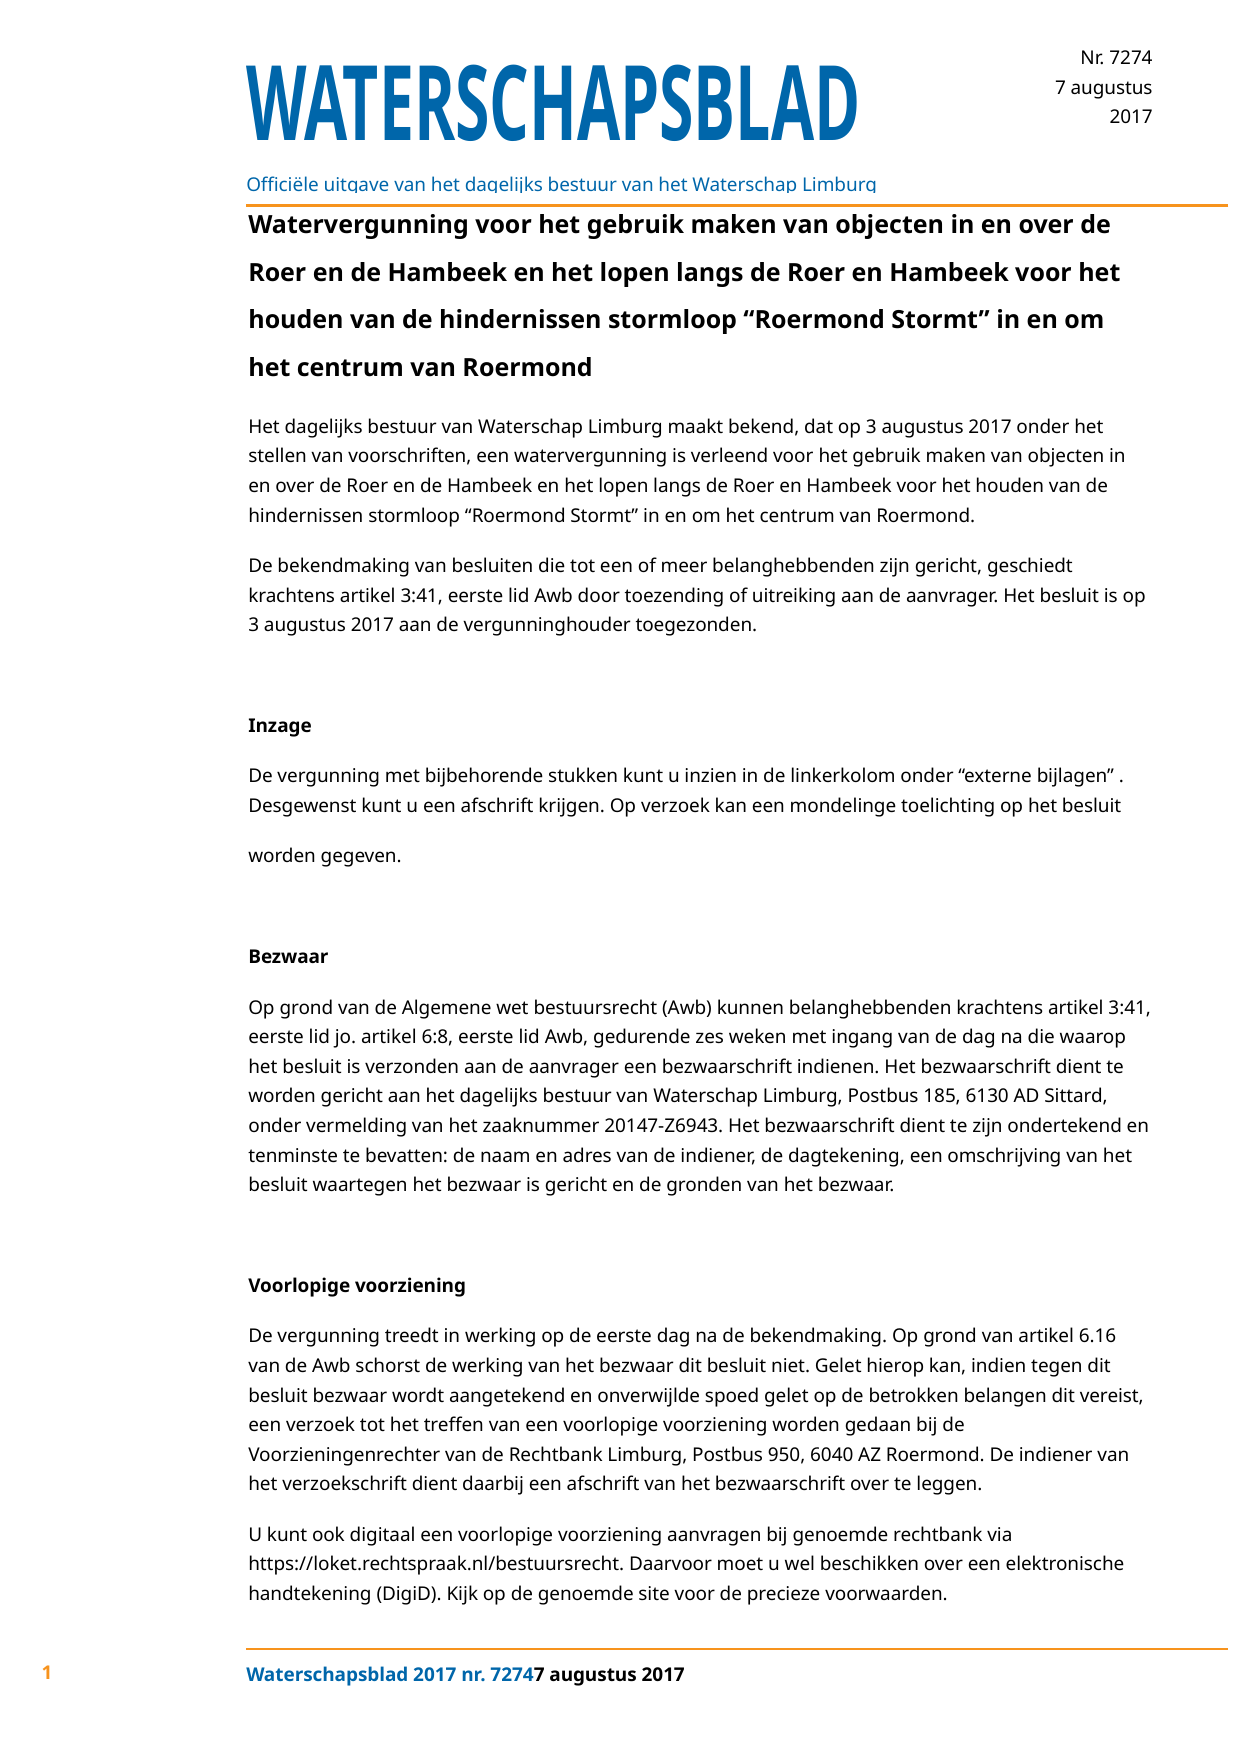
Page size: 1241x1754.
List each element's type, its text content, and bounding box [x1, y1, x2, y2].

text Bezwaar [248, 943, 1152, 969]
text Het dagelijks bestuur van Waterschap Limburg maakt bekend, dat op 3 augustus 2017 onder het stellen van voorschriften, een watervergunning is verleend voor het gebruik maken van objecten in en over de Roer en de Hambeek en het lopen langs de Roer en Hambeek voor het houden van de hindernissen stormloop “Roermond Stormt” in en om het centrum van Roermond. [248, 413, 1152, 528]
text Voorlopige voorziening [248, 1272, 1152, 1298]
text worden gegeven. [248, 843, 1152, 868]
text Op grond van de Algemene wet bestuursrecht (Awb) kunnen belanghebbenden krachtens artikel 3:41, eerste lid jo. artikel 6:8, eerste lid Awb, gedurende zes weken met ingang van de dag na die waarop het besluit is verzonden aan de aanvrager een bezwaarschrift indienen. Het bezwaarschrift dient te worden gericht aan het dagelijks bestuur van Waterschap Limburg, Postbus 185, 6130 AD Sittard, onder vermelding van het zaaknummer 20147-Z6943. Het bezwaarschrift dient te zijn ondertekend en tenminste te bevatten: de naam en adres van de indiener, de dagtekening, een omschrijving van het besluit waartegen het bezwaar is gericht en de gronden van het bezwaar. [248, 994, 1152, 1197]
text De bekendmaking van besluiten die tot een of meer belanghebbenden zijn gericht, geschiedt krachtens artikel 3:41, eerste lid Awb door toezending of uitreiking aan de aanvrager. Het besluit is op 3 augustus 2017 aan de vergunninghouder toegezonden. [248, 552, 1152, 637]
picture [41, 47, 231, 172]
text Inzage [248, 712, 1152, 738]
text U kunt ook digitaal een voorlopige voorziening aanvragen bij genoemde rechtbank via https://loket.rechtspraak.nl/bestuursrecht. Daarvoor moet u wel beschikken over een elektronische handtekening (DigiD). Kijk op de genoemde site voor de precieze voorwaarden. [248, 1521, 1152, 1606]
text De vergunning met bijbehorende stukken kunt u inzien in de linkerkolom onder “externe bijlagen” . Desgewenst kunt u een afschrift krijgen. Op verzoek kan een mondelinge toelichting op het besluit [248, 763, 1152, 818]
text De vergunning treedt in werking op de eerste dag na de bekendmaking. Op grond van artikel 6.16 van de Awb schorst de werking van het bezwaar dit besluit niet. Gelet hierop kan, indien tegen dit besluit bezwaar wordt aangetekend en onverwijlde spoed gelet op de betrokken belangen dit vereist, een verzoek tot het treffen van een voorlopige voorziening worden gedaan bij de Voorzieningenrechter van de Rechtbank Limburg, Postbus 950, 6040 AZ Roermond. De indiener van het verzoekschrift dient daarbij een afschrift van het bezwaarschrift over te leggen. [248, 1323, 1152, 1496]
text Watervergunning voor het gebruik maken van objecten in en over de Roer en de Hambeek en het lopen langs de Roer en Hambeek voor het houden van de hindernissen stormloop “Roermond Stormt” in en om het centrum van Roermond [248, 207, 1152, 384]
